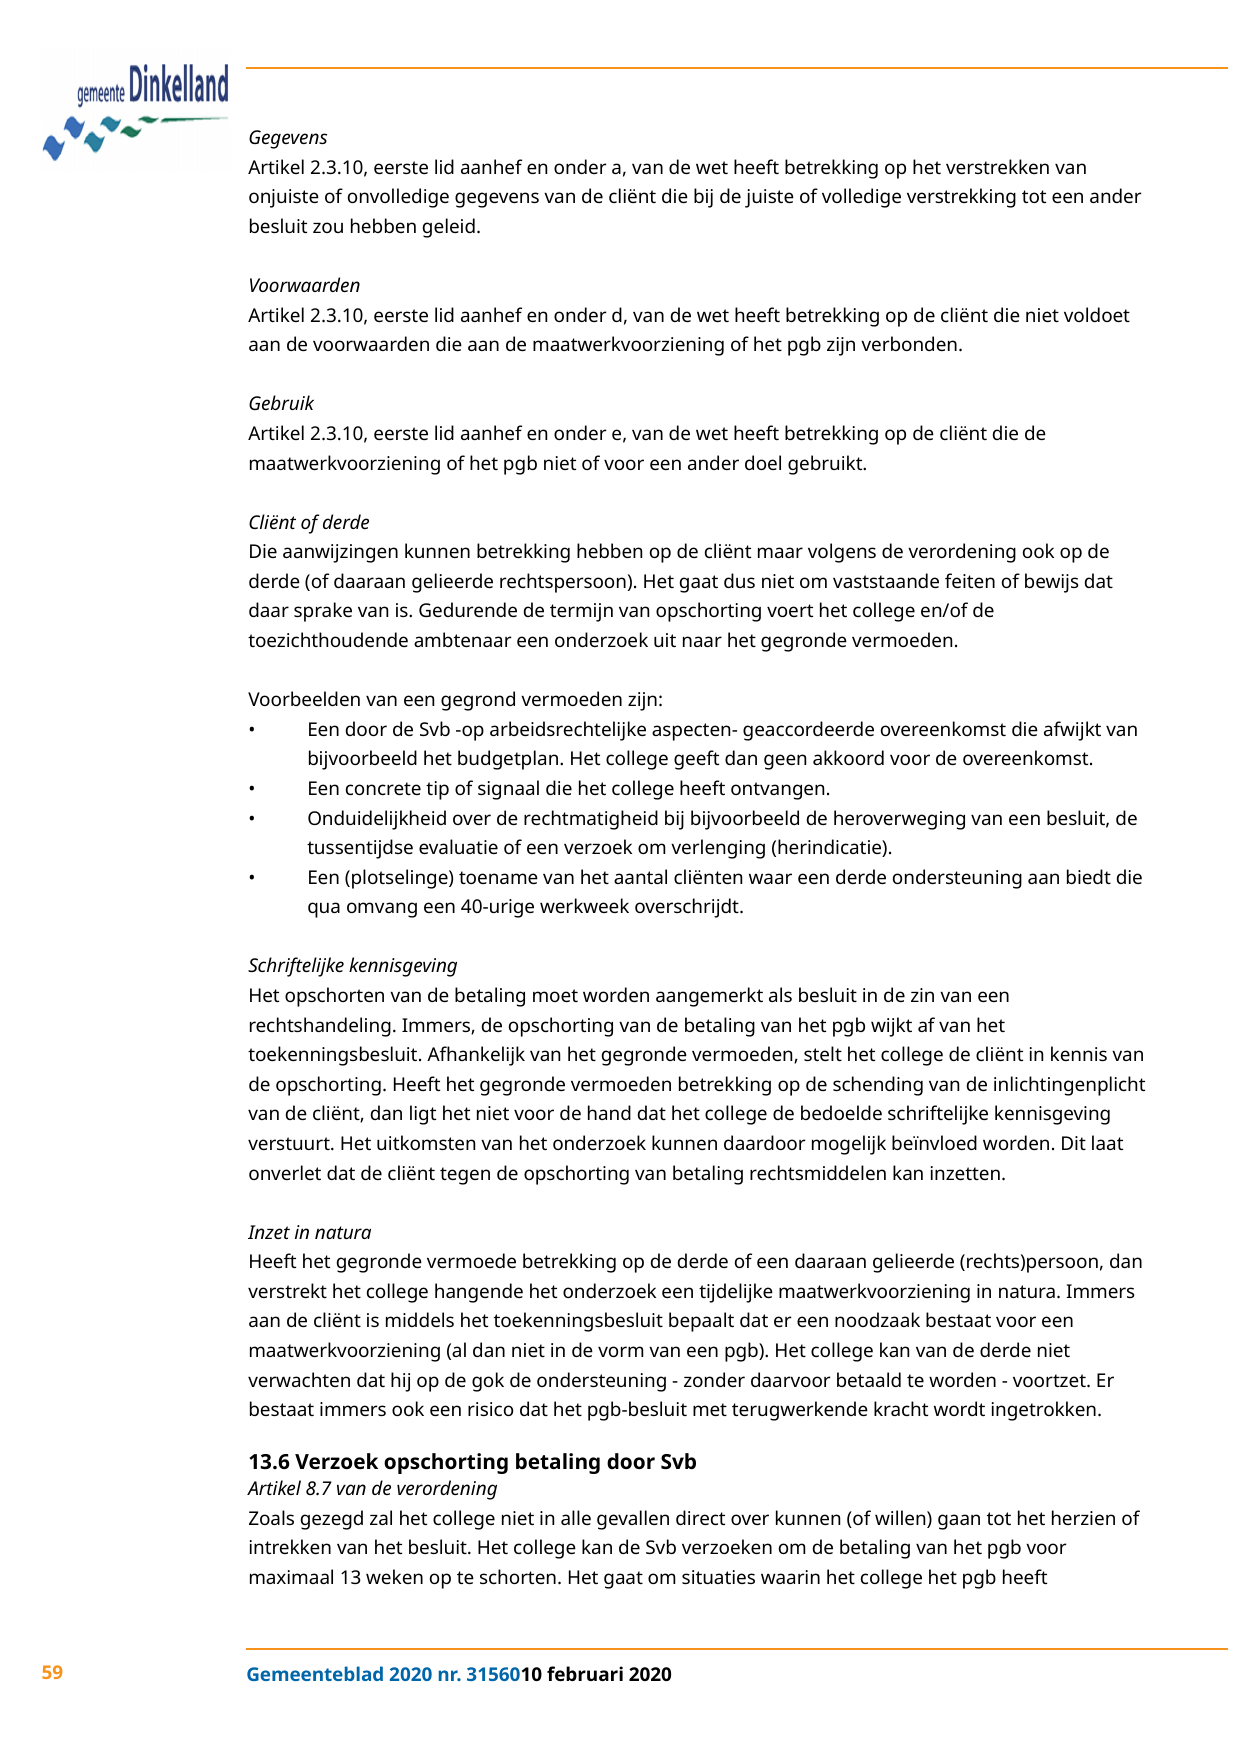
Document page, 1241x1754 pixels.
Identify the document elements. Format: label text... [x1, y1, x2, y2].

text Artikel 2.3.10, eerste lid aanhef en onder a, van de wet heeft betrekking op het verstrekken van onjuiste of onvolledige gegevens van de cliënt die bij de juiste of volledige verstrekking tot een ander besluit zou hebben geleid. [248, 154, 1152, 239]
text Inzet in natura [248, 1219, 1152, 1245]
text Schriftelijke kennisgeving [248, 953, 1152, 978]
list Onduidelijkheid over de rechtmatigheid bij bijvoorbeeld de heroverweging van een besluit, de tussentijdse evaluatie of een verzoek om verlenging (herindicatie). [248, 805, 1152, 860]
text Zoals gezegd zal het college niet in alle gevallen direct over kunnen (of willen) gaan tot het herzien of intrekken van het besluit. Het college kan de Svb verzoeken om de betaling van het pgb voor maximaal 13 weken op te schorten. Het gaat om situaties waarin het college het pgb heeft [248, 1505, 1152, 1590]
text Artikel 2.3.10, eerste lid aanhef en onder d, van de wet heeft betrekking op de cliënt die niet voldoet aan de voorwaarden die aan de maatwerkvoorziening of het pgb zijn verbonden. [248, 302, 1152, 357]
list Een concrete tip of signaal die het college heeft ontvangen. [248, 775, 1152, 801]
text 13.6 Verzoek opschorting betaling door Svb [248, 1447, 1152, 1475]
text Artikel 2.3.10, eerste lid aanhef en onder e, van de wet heeft betrekking op de cliënt die de maatwerkvoorziening of het pgb niet of voor een ander doel gebruikt. [248, 420, 1152, 476]
text Artikel 8.7 van de verordening [248, 1475, 1152, 1501]
text Cliënt of derde [248, 509, 1152, 535]
list Een (plotselinge) toename van het aantal cliënten waar een derde ondersteuning aan biedt die qua omvang een 40-urige werkweek overschrijdt. [248, 864, 1152, 919]
picture [41, 47, 231, 172]
text Voorwaarden [248, 272, 1152, 298]
text Het opschorten van de betaling moet worden aangemerkt als besluit in de zin van een rechtshandeling. Immers, de opschorting van de betaling van het pgb wijkt af van het toekenningsbesluit. Afhankelijk van het gegronde vermoeden, stelt het college de cliënt in kennis van de opschorting. Heeft het gegronde vermoeden betrekking op de schending van de inlichtingenplicht van de cliënt, dan ligt het niet voor de hand dat het college de bedoelde schriftelijke kennisgeving verstuurt. Het uitkomsten van het onderzoek kunnen daardoor mogelijk beïnvloed worden. Dit laat onverlet dat de cliënt tegen de opschorting van betaling rechtsmiddelen kan inzetten. [248, 982, 1152, 1186]
text Gegevens [248, 124, 1152, 150]
text Die aanwijzingen kunnen betrekking hebben op de cliënt maar volgens de verordening ook op de derde (of daaraan gelieerde rechtspersoon). Het gaat dus niet om vaststaande feiten of bewijs dat daar sprake van is. Gedurende de termijn van opschorting voert het college en/of de toezichthoudende ambtenaar een onderzoek uit naar het gegronde vermoeden. [248, 538, 1152, 653]
text Heeft het gegronde vermoede betrekking op de derde of een daaraan gelieerde (rechts)persoon, dan verstrekt het college hangende het onderzoek een tijdelijke maatwerkvoorziening in natura. Immers aan de cliënt is middels het toekenningsbesluit bepaalt dat er een noodzaak bestaat voor een maatwerkvoorziening (al dan niet in de vorm van een pgb). Het college kan van de derde niet verwachten dat hij op de gok de ondersteuning - zonder daarvoor betaald te worden - voortzet. Er bestaat immers ook een risico dat het pgb-besluit met terugwerkende kracht wordt ingetrokken. [248, 1248, 1152, 1422]
list Een door de Svb -op arbeidsrechtelijke aspecten- geaccordeerde overeenkomst die afwijkt van bijvoorbeeld het budgetplan. Het college geeft dan geen akkoord voor de overeenkomst. [248, 716, 1152, 771]
text Voorbeelden van een gegrond vermoeden zijn: [248, 686, 1152, 712]
text Gebruik [248, 391, 1152, 416]
